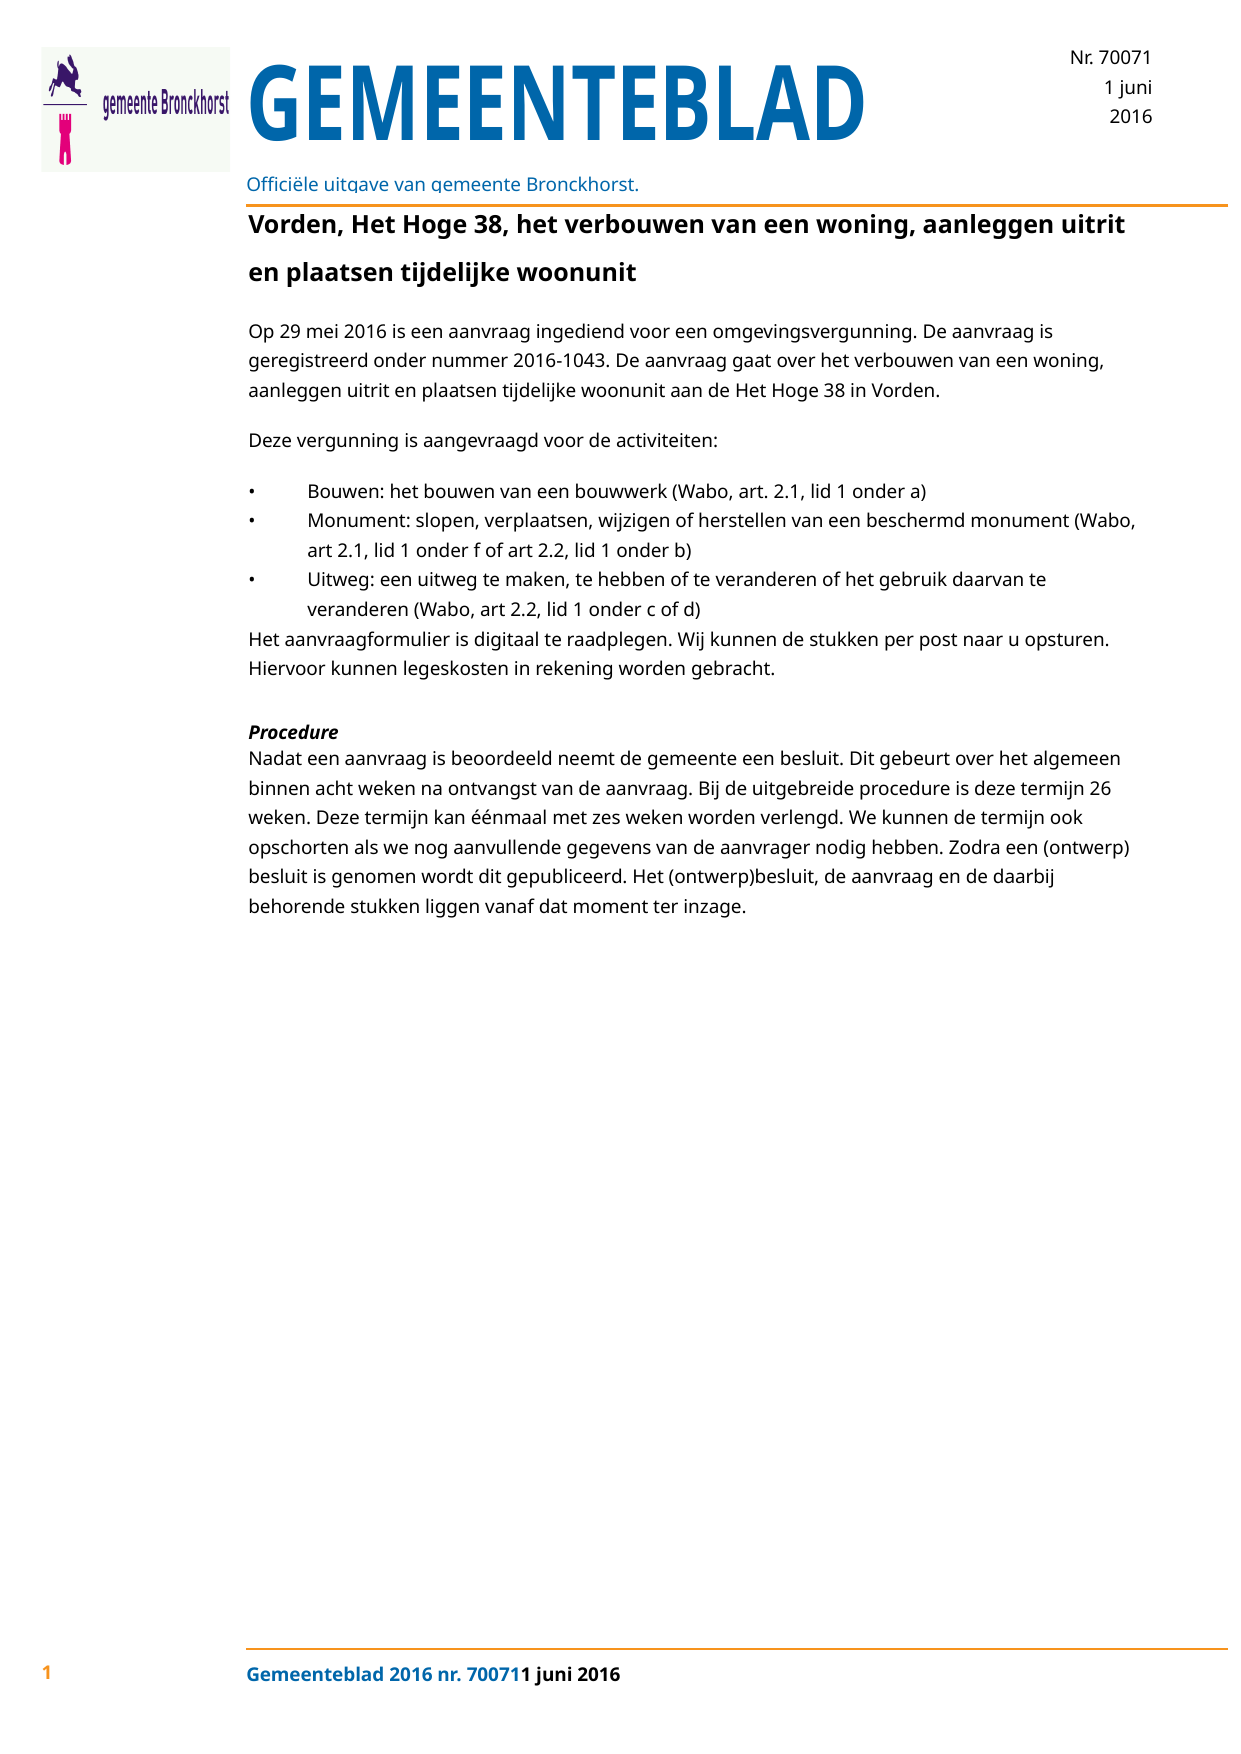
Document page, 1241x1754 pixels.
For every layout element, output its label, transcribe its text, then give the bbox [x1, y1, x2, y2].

text Deze vergunning is aangevraagd voor de activiteiten: [248, 427, 1152, 453]
text Nadat een aanvraag is beoordeeld neemt de gemeente een besluit. Dit gebeurt over het algemeen binnen acht weken na ontvangst van de aanvraag. Bij de uitgebreide procedure is deze termijn 26 weken. Deze termijn kan éénmaal met zes weken worden verlengd. We kunnen de termijn ook opschorten als we nog aanvullende gegevens van de aanvrager nodig hebben. Zodra een (ontwerp) besluit is genomen wordt dit gepubliceerd. Het (ontwerp)besluit, de aanvraag en de daarbij behorende stukken liggen vanaf dat moment ter inzage. [248, 745, 1152, 919]
text Procedure [248, 719, 1152, 745]
list Bouwen: het bouwen van een bouwwerk (Wabo, art. 2.1, lid 1 onder a) [248, 478, 1152, 504]
text Op 29 mei 2016 is een aanvraag ingediend voor een omgevingsvergunning. De aanvraag is geregistreerd onder nummer 2016-1043. De aanvraag gaat over het verbouwen van een woning, aanleggen uitrit en plaatsen tijdelijke woonunit aan de Het Hoge 38 in Vorden. [248, 318, 1152, 403]
list Monument: slopen, verplaatsen, wijzigen of herstellen van een beschermd monument (Wabo, art 2.1, lid 1 onder f of art 2.2, lid 1 onder b) [248, 507, 1152, 563]
list Uitweg: een uitweg te maken, te hebben of te veranderen of het gebruik daarvan te veranderen (Wabo, art 2.2, lid 1 onder c of d) [248, 567, 1152, 622]
picture [41, 47, 231, 172]
text Vorden, Het Hoge 38, het verbouwen van een woning, aanleggen uitrit en plaatsen tijdelijke woonunit [248, 207, 1152, 288]
text Het aanvraagformulier is digitaal te raadplegen. Wij kunnen de stukken per post naar u opsturen. Hiervoor kunnen legeskosten in rekening worden gebracht. [248, 626, 1152, 681]
